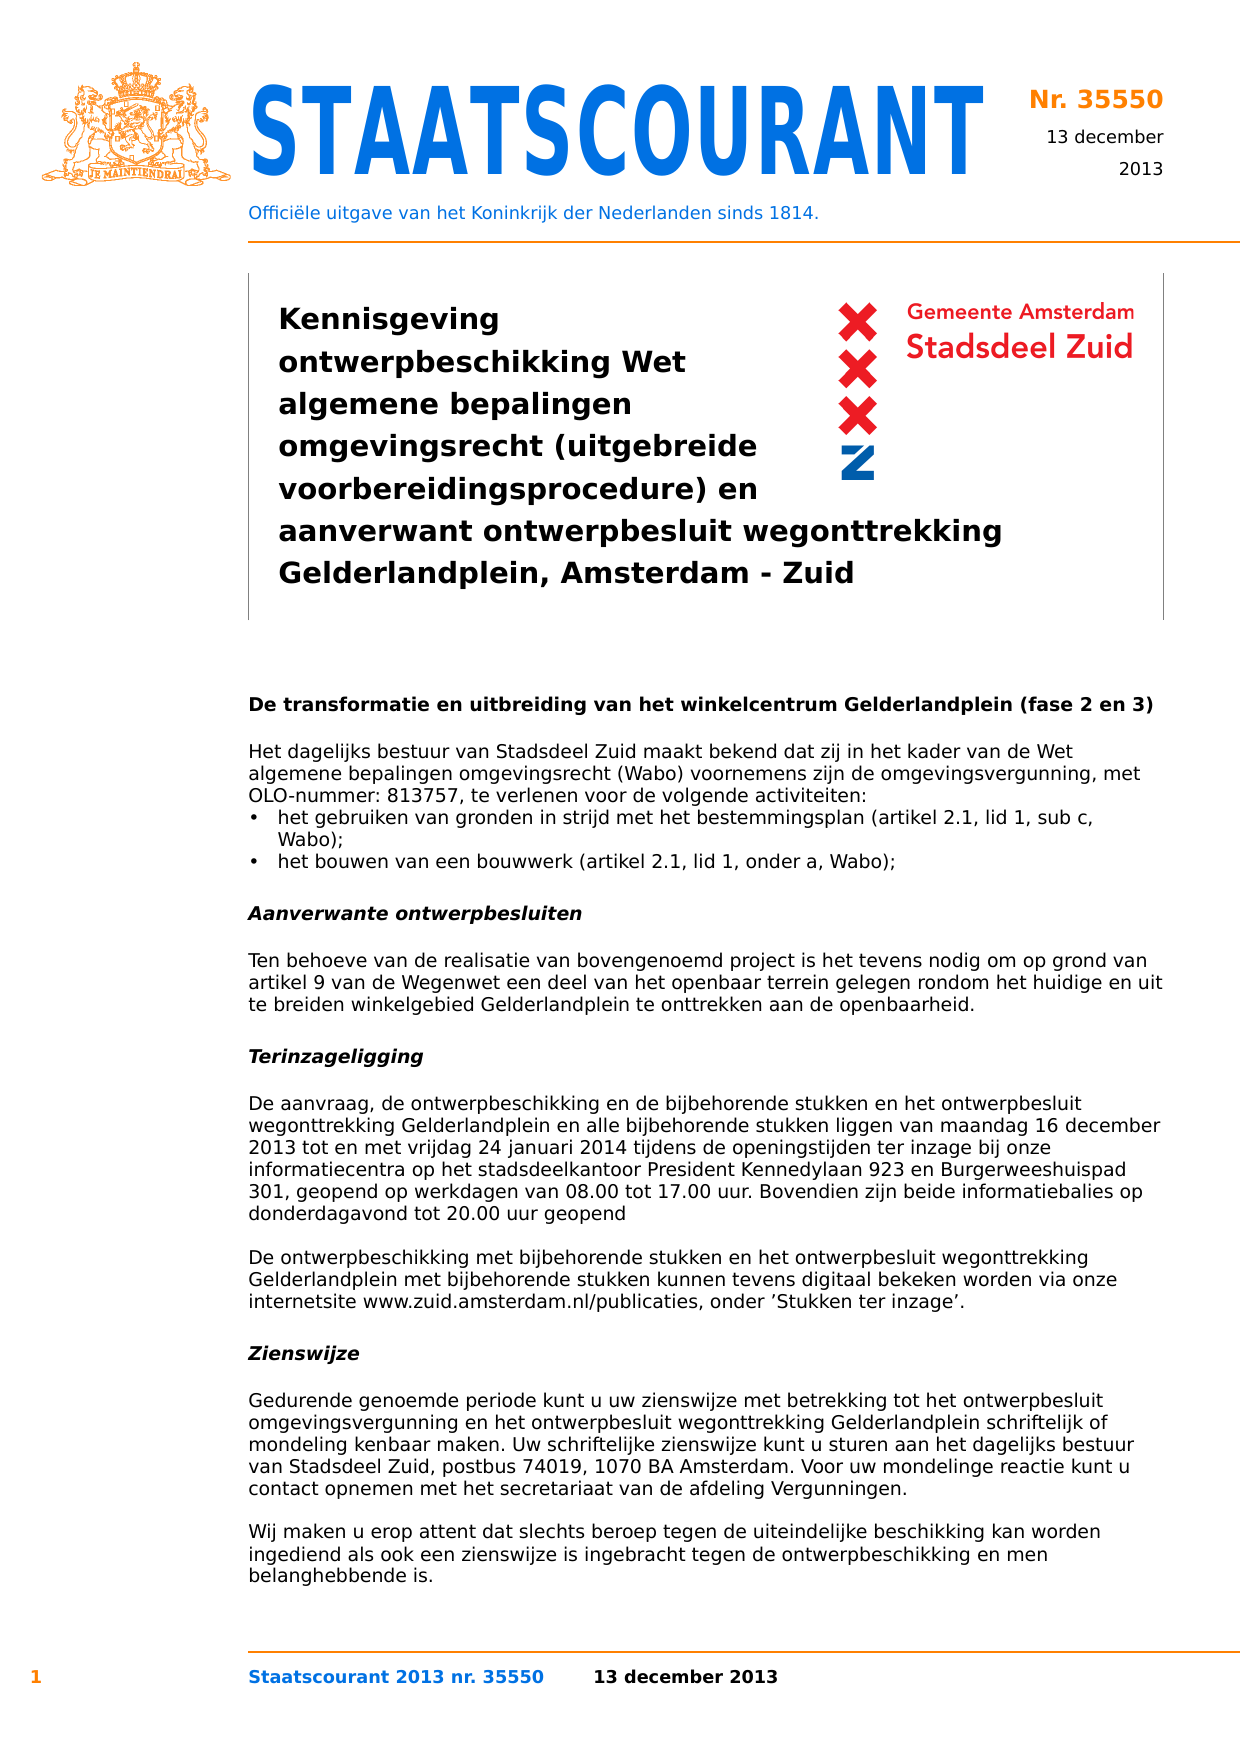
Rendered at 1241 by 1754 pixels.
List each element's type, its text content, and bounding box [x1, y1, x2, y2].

table_header [25, 62, 248, 241]
text De aanvraag, de ontwerpbeschikking en de bijbehorende stukken en het ontwerpbesluit wegonttrekking Gelderlandplein en alle bijbehorende stukken liggen van maandag 16 december 2013 tot en met vrijdag 24 januari 2014 tijdens de openingstijden ter inzage bij onze informatiecentra op het stadsdeelkantoor President Kennedylaan 923 en Burgerweeshuispad 301, geopend op werkdagen van 08.00 tot 17.00 uur. Bovendien zijn beide informatiebalies op donderdagavond tot 20.00 uur geopend [248, 1093, 1163, 1225]
subtitle De transformatie en uitbreiding van het winkelcentrum Gelderlandplein (fase 2 en 3) [248, 694, 1163, 716]
subtitle Aanverwante ontwerpbesluiten [248, 903, 1163, 925]
table_header STAATSCOURANT [248, 62, 998, 203]
subtitle Terinzageligging [248, 1046, 1163, 1068]
text • het bouwen van een bouwwerk (artikel 2.1, lid 1, onder a, Wabo); [248, 851, 1163, 873]
text De ontwerpbeschikking met bijbehorende stukken en het ontwerpbesluit wegonttrekking Gelderlandplein met bijbehorende stukken kunnen tevens digitaal bekeken worden via onze internetsite www.zuid.amsterdam.nl/publicaties, onder ’Stukken ter inzage’. [248, 1247, 1163, 1313]
text Het dagelijks bestuur van Stadsdeel Zuid maakt bekend dat zij in het kader van de Wet algemene bepalingen omgevingsrecht (Wabo) voornemens zijn de omgevingsvergunning, met OLO-nummer: 813757, te verlenen voor de volgende activiteiten: [248, 741, 1163, 807]
table_cell 2013 [998, 153, 1240, 203]
text Gedurende genoemde periode kunt u uw zienswijze met betrekking tot het ontwerpbesluit omgevingsvergunning en het ontwerpbesluit wegonttrekking Gelderlandplein schriftelijk of mondeling kenbaar maken. Uw schriftelijke zienswijze kunt u sturen aan het dagelijks bestuur van Stadsdeel Zuid, postbus 74019, 1070 BA Amsterdam. Voor uw mondelinge reactie kunt u contact opnemen met het secretariaat van de afdeling Vergunningen. [248, 1390, 1163, 1499]
table_cell 13 december [998, 121, 1240, 153]
subtitle Zienswijze [248, 1343, 1163, 1365]
table_header Nr. 35550 [998, 62, 1240, 121]
subtitle Kennisgeving ontwerpbeschikking Wet algemene bepalingen omgevingsrecht (uitgebreide voorbereidingsprocedure) en aanverwant ontwerpbesluit wegonttrekking Gelderlandplein, Amsterdam - Zuid [249, 273, 1163, 620]
text Ten behoeve van de realisatie van bovengenoemd project is het tevens nodig om op grond van artikel 9 van de Wegenwet een deel van het openbaar terrein gelegen rondom het huidige en uit te breiden winkelgebied Gelderlandplein te onttrekken aan de openbaarheid. [248, 950, 1163, 1016]
picture [41, 62, 231, 186]
text • het gebruiken van gronden in strijd met het bestemmingsplan (artikel 2.1, lid 1, sub c, Wabo); [248, 807, 1163, 851]
text Wij maken u erop attent dat slechts beroep tegen de uiteindelijke beschikking kan worden ingediend als ook een zienswijze is ingebracht tegen de ontwerpbeschikking en men belanghebbende is. [248, 1521, 1163, 1587]
picture [838, 302, 1134, 480]
table_cell Officiële uitgave van het Koninkrijk der Nederlanden sinds 1814. [248, 203, 1240, 241]
